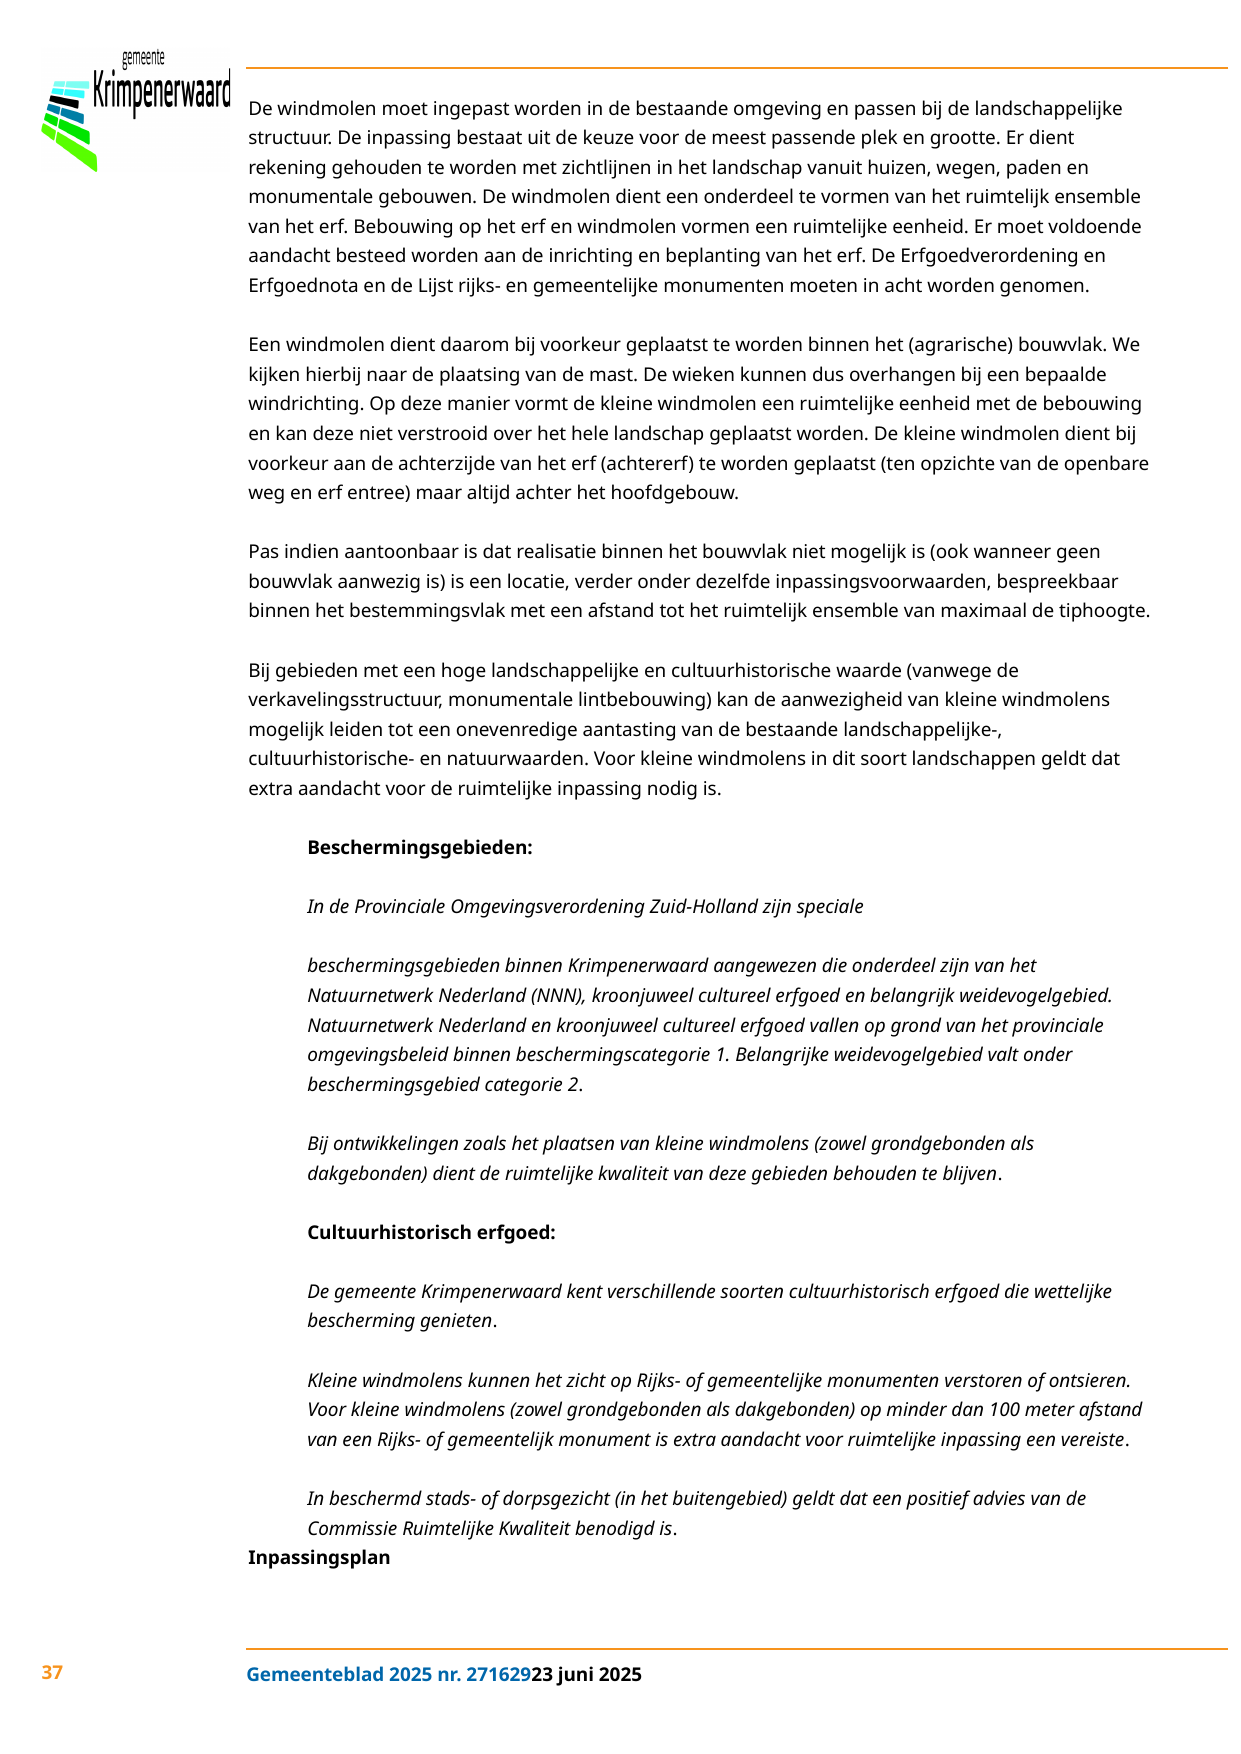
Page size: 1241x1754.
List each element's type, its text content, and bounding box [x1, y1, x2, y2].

list In beschermd stads- of dorpsgezicht (in het buitengebied) geldt dat een positief advies van de Commissie Ruimtelijke Kwaliteit benodigd is. [248, 1485, 1152, 1541]
text Pas indien aantoonbaar is dat realisatie binnen het bouwvlak niet mogelijk is (ook wanneer geen bouwvlak aanwezig is) is een locatie, verder onder dezelfde inpassingsvoorwaarden, bespreekbaar binnen het bestemmingsvlak met een afstand tot het ruimtelijk ensemble van maximaal de tiphoogte. [248, 538, 1152, 623]
list De gemeente Krimpenerwaard kent verschillende soorten cultuurhistorisch erfgoed die wettelijke bescherming genieten. [248, 1278, 1152, 1333]
text De windmolen moet ingepast worden in de bestaande omgeving en passen bij de landschappelijke structuur. De inpassing bestaat uit de keuze voor de meest passende plek en grootte. Er dient rekening gehouden te worden met zichtlijnen in het landschap vanuit huizen, wegen, paden en monumentale gebouwen. De windmolen dient een onderdeel te vormen van het ruimtelijk ensemble van het erf. Bebouwing op het erf en windmolen vormen een ruimtelijke eenheid. Er moet voldoende aandacht besteed worden aan de inrichting en beplanting van het erf. De Erfgoedverordening en Erfgoednota en de Lijst rijks- en gemeentelijke monumenten moeten in acht worden genomen. [248, 95, 1152, 298]
list Cultuurhistorisch erfgoed: [248, 1219, 1152, 1245]
picture [41, 47, 231, 172]
list Beschermingsgebieden: [248, 834, 1152, 860]
text Een windmolen dient daarom bij voorkeur geplaatst te worden binnen het (agrarische) bouwvlak. We kijken hierbij naar de plaatsing van de mast. De wieken kunnen dus overhangen bij een bepaalde windrichting. Op deze manier vormt de kleine windmolen een ruimtelijke eenheid met de bebouwing en kan deze niet verstrooid over het hele landschap geplaatst worden. De kleine windmolen dient bij voorkeur aan de achterzijde van het erf (achtererf) te worden geplaatst (ten opzichte van de openbare weg en erf entree) maar altijd achter het hoofdgebouw. [248, 331, 1152, 505]
list In de Provinciale Omgevingsverordening Zuid-Holland zijn speciale [248, 893, 1152, 919]
list Bij ontwikkelingen zoals het plaatsen van kleine windmolens (zowel grondgebonden als dakgebonden) dient de ruimtelijke kwaliteit van deze gebieden behouden te blijven. [248, 1130, 1152, 1186]
list beschermingsgebieden binnen Krimpenerwaard aangewezen die onderdeel zijn van het Natuurnetwerk Nederland (NNN), kroonjuweel cultureel erfgoed en belangrijk weidevogelgebied. Natuurnetwerk Nederland en kroonjuweel cultureel erfgoed vallen op grond van het provinciale omgevingsbeleid binnen beschermingscategorie 1. Belangrijke weidevogelgebied valt onder beschermingsgebied categorie 2. [248, 953, 1152, 1097]
text Bij gebieden met een hoge landschappelijke en cultuurhistorische waarde (vanwege de verkavelingsstructuur, monumentale lintbebouwing) kan de aanwezigheid van kleine windmolens mogelijk leiden tot een onevenredige aantasting van de bestaande landschappelijke-, cultuurhistorische- en natuurwaarden. Voor kleine windmolens in dit soort landschappen geldt dat extra aandacht voor de ruimtelijke inpassing nodig is. [248, 657, 1152, 801]
list Kleine windmolens kunnen het zicht op Rijks- of gemeentelijke monumenten verstoren of ontsieren. Voor kleine windmolens (zowel grondgebonden als dakgebonden) op minder dan 100 meter afstand van een Rijks- of gemeentelijk monument is extra aandacht voor ruimtelijke inpassing een vereiste. [248, 1367, 1152, 1452]
text Inpassingsplan [248, 1544, 1152, 1570]
